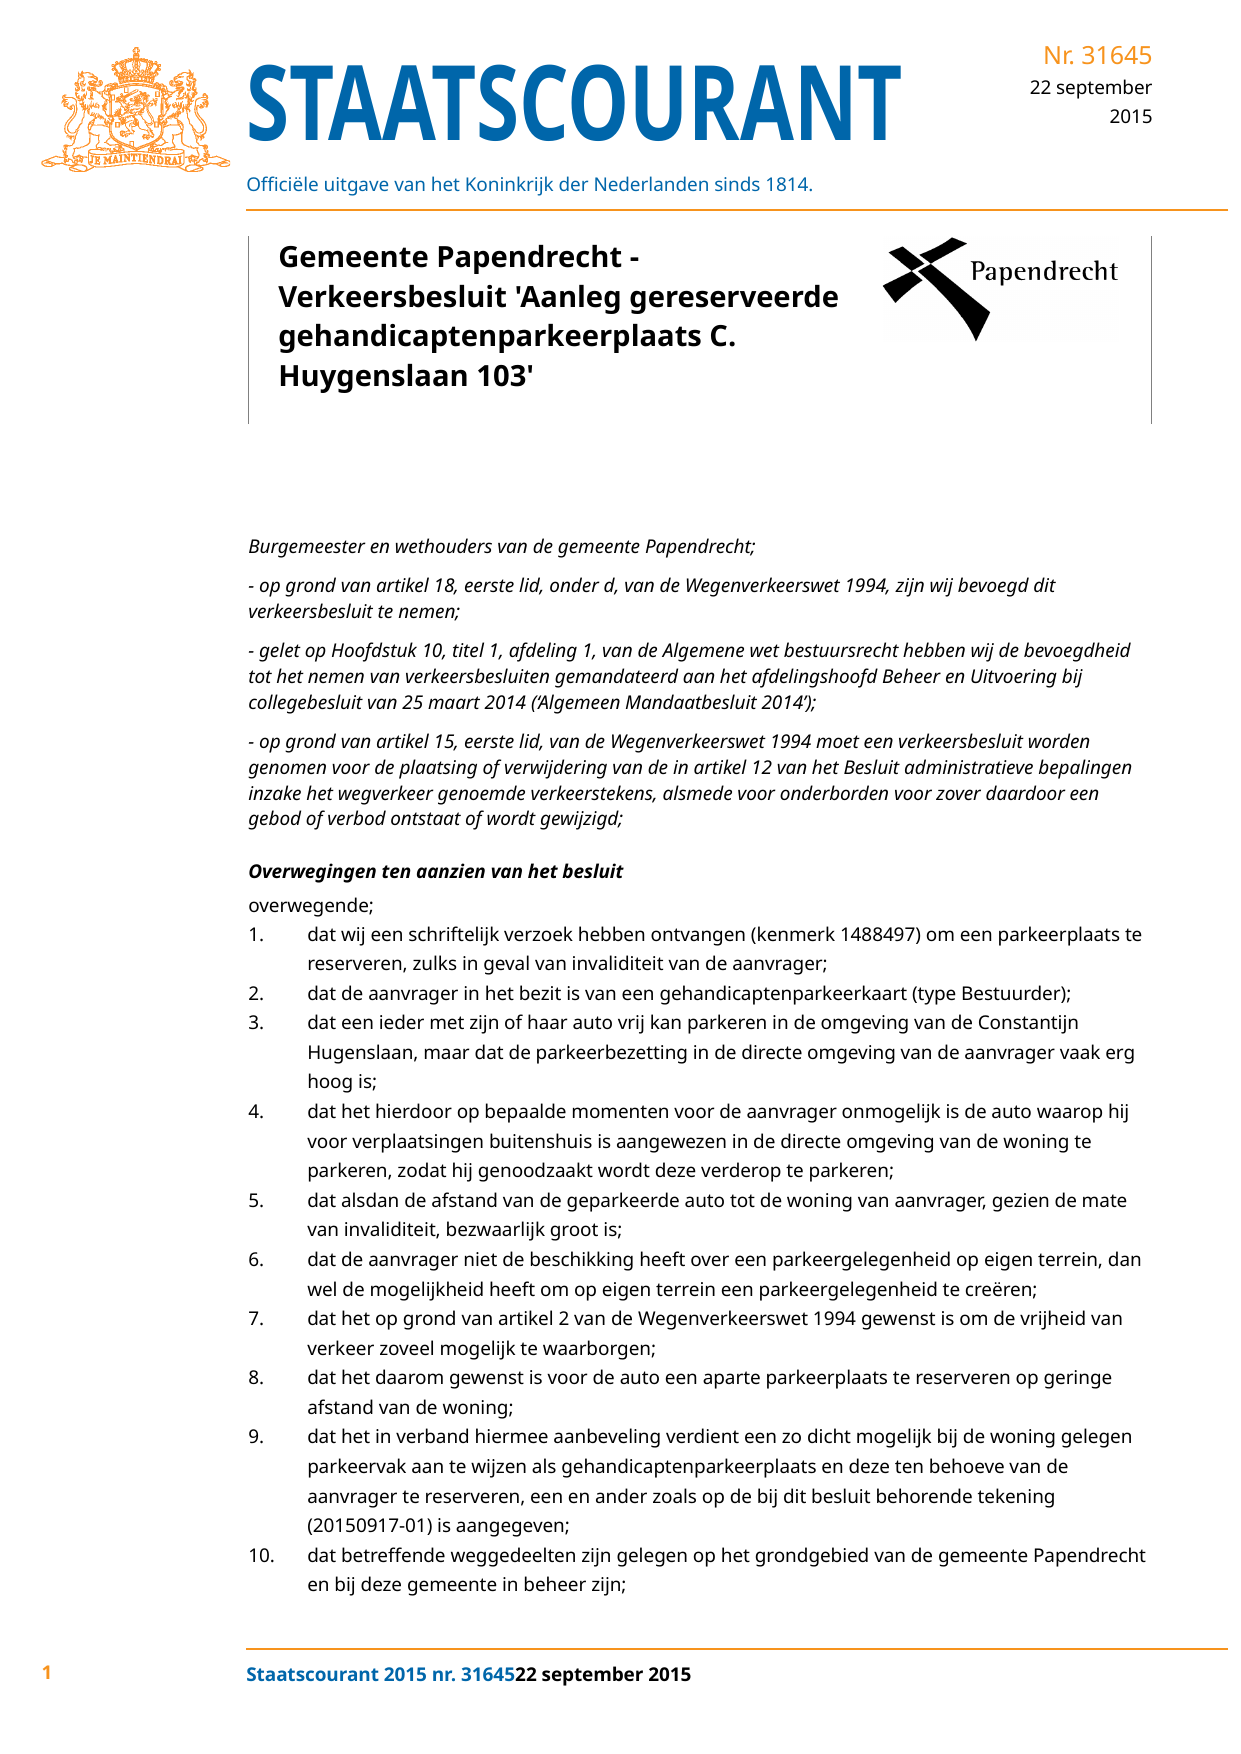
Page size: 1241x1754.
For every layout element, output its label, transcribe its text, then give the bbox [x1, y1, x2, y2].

table_header Gemeente Papendrecht - Verkeersbesluit 'Aanleg gereserveerde gehandicaptenparkeerplaats C. Huygenslaan 103' [249, 236, 850, 424]
list dat het daarom gewenst is voor de auto een aparte parkeerplaats te reserveren op geringe afstand van de woning; [248, 1364, 1152, 1420]
picture [882, 236, 1119, 342]
list dat het hierdoor op bepaalde momenten voor de aanvrager onmogelijk is de auto waarop hij voor verplaatsingen buitenshuis is aangewezen in de directe omgeving van de woning te parkeren, zodat hij genoodzaakt wordt deze verderop te parkeren; [248, 1098, 1152, 1183]
list dat de aanvrager niet de beschikking heeft over een parkeergelegenheid op eigen terrein, dan wel de mogelijkheid heeft om op eigen terrein een parkeergelegenheid te creëren; [248, 1246, 1152, 1302]
list dat de aanvrager in het bezit is van een gehandicaptenparkeerkaart (type Bestuurder); [248, 980, 1152, 1006]
text Burgemeester en wethouders van de gemeente Papendrecht; [248, 533, 1152, 559]
list dat betreffende weggedeelten zijn gelegen op het grondgebied van de gemeente Papendrecht en bij deze gemeente in beheer zijn; [248, 1542, 1152, 1597]
list dat wij een schriftelijk verzoek hebben ontvangen (kenmerk 1488497) om een parkeerplaats te reserveren, zulks in geval van invaliditeit van de aanvrager; [248, 921, 1152, 976]
table_header [850, 236, 1151, 424]
picture [41, 47, 231, 172]
list dat het in verband hiermee aanbeveling verdient een zo dicht mogelijk bij de woning gelegen parkeervak aan te wijzen als gehandicaptenparkeerplaats en deze ten behoeve van de aanvrager te reserveren, een en ander zoals op de bij dit besluit behorende tekening (20150917-01) is aangegeven; [248, 1424, 1152, 1538]
list dat alsdan de afstand van de geparkeerde auto tot de woning van aanvrager, gezien de mate van invaliditeit, bezwaarlijk groot is; [248, 1187, 1152, 1242]
text Overwegingen ten aanzien van het besluit [248, 858, 1152, 884]
text overwegende; [248, 892, 1152, 918]
list dat een ieder met zijn of haar auto vrij kan parkeren in de omgeving van de Constantijn Hugenslaan, maar dat de parkeerbezetting in de directe omgeving van de aanvrager vaak erg hoog is; [248, 1009, 1152, 1094]
text - op grond van artikel 15, eerste lid, van de Wegenverkeerswet 1994 moet een verkeersbesluit worden genomen voor de plaatsing of verwijdering van de in artikel 12 van het Besluit administratieve bepalingen inzake het wegverkeer genoemde verkeerstekens, alsmede voor onderborden voor zover daardoor een gebod of verbod ontstaat of wordt gewijzigd; [248, 728, 1152, 831]
text - op grond van artikel 18, eerste lid, onder d, van de Wegenverkeerswet 1994, zijn wij bevoegd dit verkeersbesluit te nemen; [248, 573, 1152, 624]
text - gelet op Hoofdstuk 10, titel 1, afdeling 1, van de Algemene wet bestuursrecht hebben wij de bevoegdheid tot het nemen van verkeersbesluiten gemandateerd aan het afdelingshoofd Beheer en Uitvoering bij collegebesluit van 25 maart 2014 (‘Algemeen Mandaatbesluit 2014’); [248, 638, 1152, 715]
list dat het op grond van artikel 2 van de Wegenverkeerswet 1994 gewenst is om de vrijheid van verkeer zoveel mogelijk te waarborgen; [248, 1305, 1152, 1361]
